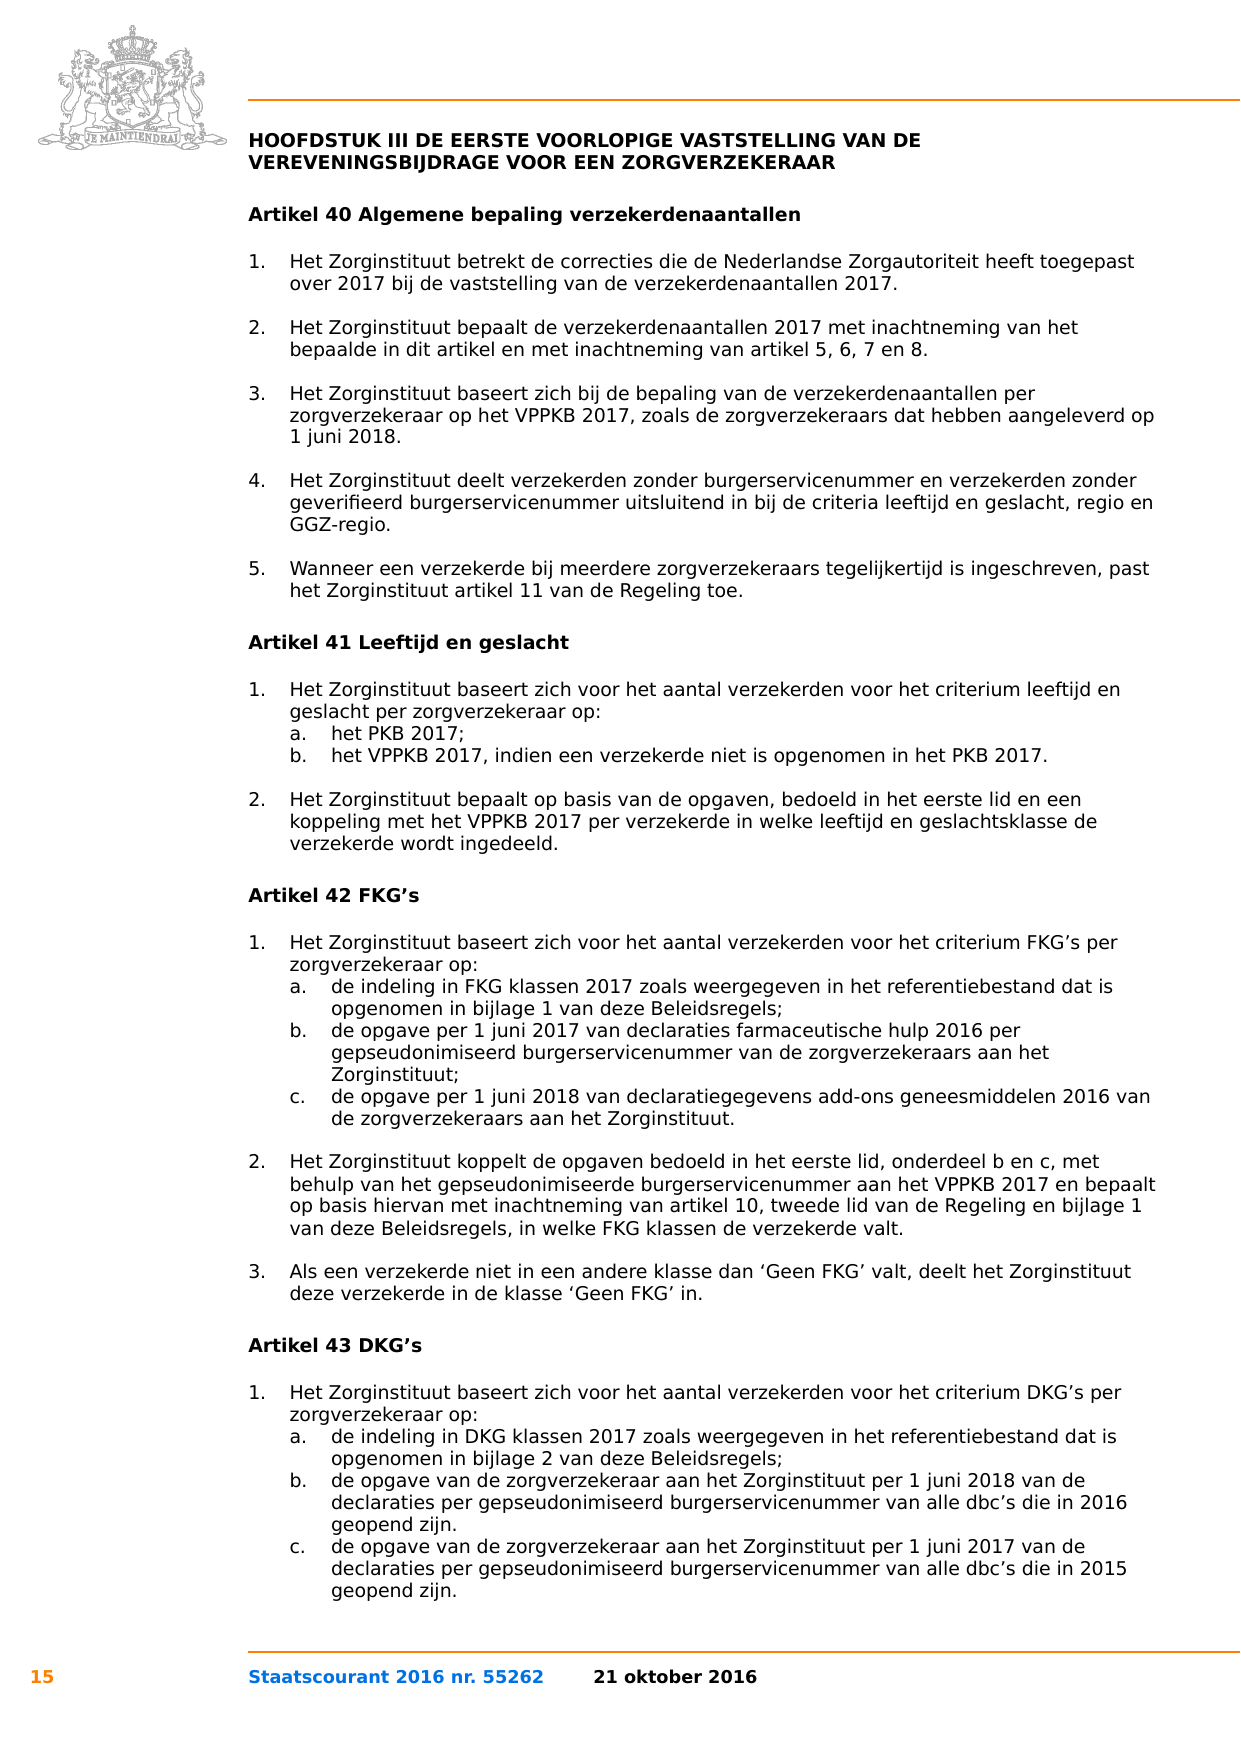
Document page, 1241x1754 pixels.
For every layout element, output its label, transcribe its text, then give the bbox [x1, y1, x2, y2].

text 1. Het Zorginstituut betrekt de correcties die de Nederlandse Zorgautoriteit heeft toegepast over 2017 bij de vaststelling van de verzekerdenaantallen 2017. [248, 251, 1163, 295]
text a. de indeling in FKG klassen 2017 zoals weergegeven in het referentiebestand dat is opgenomen in bijlage 1 van deze Beleidsregels; [289, 976, 1163, 1020]
text 4. Het Zorginstituut deelt verzekerden zonder burgerservicenummer en verzekerden zonder geverifieerd burgerservicenummer uitsluitend in bij de criteria leeftijd en geslacht, regio en GGZ-regio. [248, 470, 1163, 536]
text b. de opgave per 1 juni 2017 van declaraties farmaceutische hulp 2016 per gepseudonimiseerd burgerservicenummer van de zorgverzekeraars aan het Zorginstituut; [289, 1020, 1163, 1086]
subtitle Artikel 43 DKG’s [248, 1335, 1163, 1357]
subtitle Artikel 40 Algemene bepaling verzekerdenaantallen [248, 204, 1163, 226]
text b. het VPPKB 2017, indien een verzekerde niet is opgenomen in het PKB 2017. [289, 745, 1163, 767]
text 1. Het Zorginstituut baseert zich voor het aantal verzekerden voor het criterium leeftijd en geslacht per zorgverzekeraar op: [248, 679, 1163, 723]
text c. de opgave per 1 juni 2018 van declaratiegegevens add-ons geneesmiddelen 2016 van de zorgverzekeraars aan het Zorginstituut. [289, 1086, 1163, 1129]
text 2. Het Zorginstituut bepaalt op basis van de opgaven, bedoeld in het eerste lid en een koppeling met het VPPKB 2017 per verzekerde in welke leeftijd en geslachtsklasse de verzekerde wordt ingedeeld. [248, 789, 1163, 855]
text 3. Het Zorginstituut baseert zich bij de bepaling van de verzekerdenaantallen per zorgverzekeraar op het VPPKB 2017, zoals de zorgverzekeraars dat hebben aangeleverd op 1 juni 2018. [248, 382, 1163, 448]
text a. het PKB 2017; [289, 723, 1163, 745]
text 1. Het Zorginstituut baseert zich voor het aantal verzekerden voor het criterium DKG’s per zorgverzekeraar op: [248, 1382, 1163, 1426]
subtitle Artikel 41 Leeftijd en geslacht [248, 632, 1163, 654]
text 3. Als een verzekerde niet in een andere klasse dan ‘Geen FKG’ valt, deelt het Zorginstituut deze verzekerde in de klasse ‘Geen FKG’ in. [248, 1261, 1163, 1305]
text 2. Het Zorginstituut bepaalt de verzekerdenaantallen 2017 met inachtneming van het bepaalde in dit artikel en met inachtneming van artikel 5, 6, 7 en 8. [248, 317, 1163, 361]
text a. de indeling in DKG klassen 2017 zoals weergegeven in het referentiebestand dat is opgenomen in bijlage 2 van deze Beleidsregels; [289, 1426, 1163, 1470]
text c. de opgave van de zorgverzekeraar aan het Zorginstituut per 1 juni 2017 van de declaraties per gepseudonimiseerd burgerservicenummer van alle dbc’s die in 2015 geopend zijn. [289, 1536, 1163, 1602]
text 5. Wanneer een verzekerde bij meerdere zorgverzekeraars tegelijkertijd is ingeschreven, past het Zorginstituut artikel 11 van de Regeling toe. [248, 558, 1163, 602]
text 1. Het Zorginstituut baseert zich voor het aantal verzekerden voor het criterium FKG’s per zorgverzekeraar op: [248, 932, 1163, 976]
subtitle Artikel 42 FKG’s [248, 885, 1163, 907]
text 2. Het Zorginstituut koppelt de opgaven bedoeld in het eerste lid, onderdeel b en c, met behulp van het gepseudonimiseerde burgerservicenummer aan het VPPKB 2017 en bepaalt op basis hiervan met inachtneming van artikel 10, tweede lid van de Regeling en bijlage 1 van deze Beleidsregels, in welke FKG klassen de verzekerde valt. [248, 1151, 1163, 1239]
picture [38, 25, 227, 150]
subtitle HOOFDSTUK III DE EERSTE VOORLOPIGE VASTSTELLING VAN DE VEREVENINGSBIJDRAGE VOOR EEN ZORGVERZEKERAAR [248, 130, 1163, 174]
text b. de opgave van de zorgverzekeraar aan het Zorginstituut per 1 juni 2018 van de declaraties per gepseudonimiseerd burgerservicenummer van alle dbc’s die in 2016 geopend zijn. [289, 1470, 1163, 1536]
